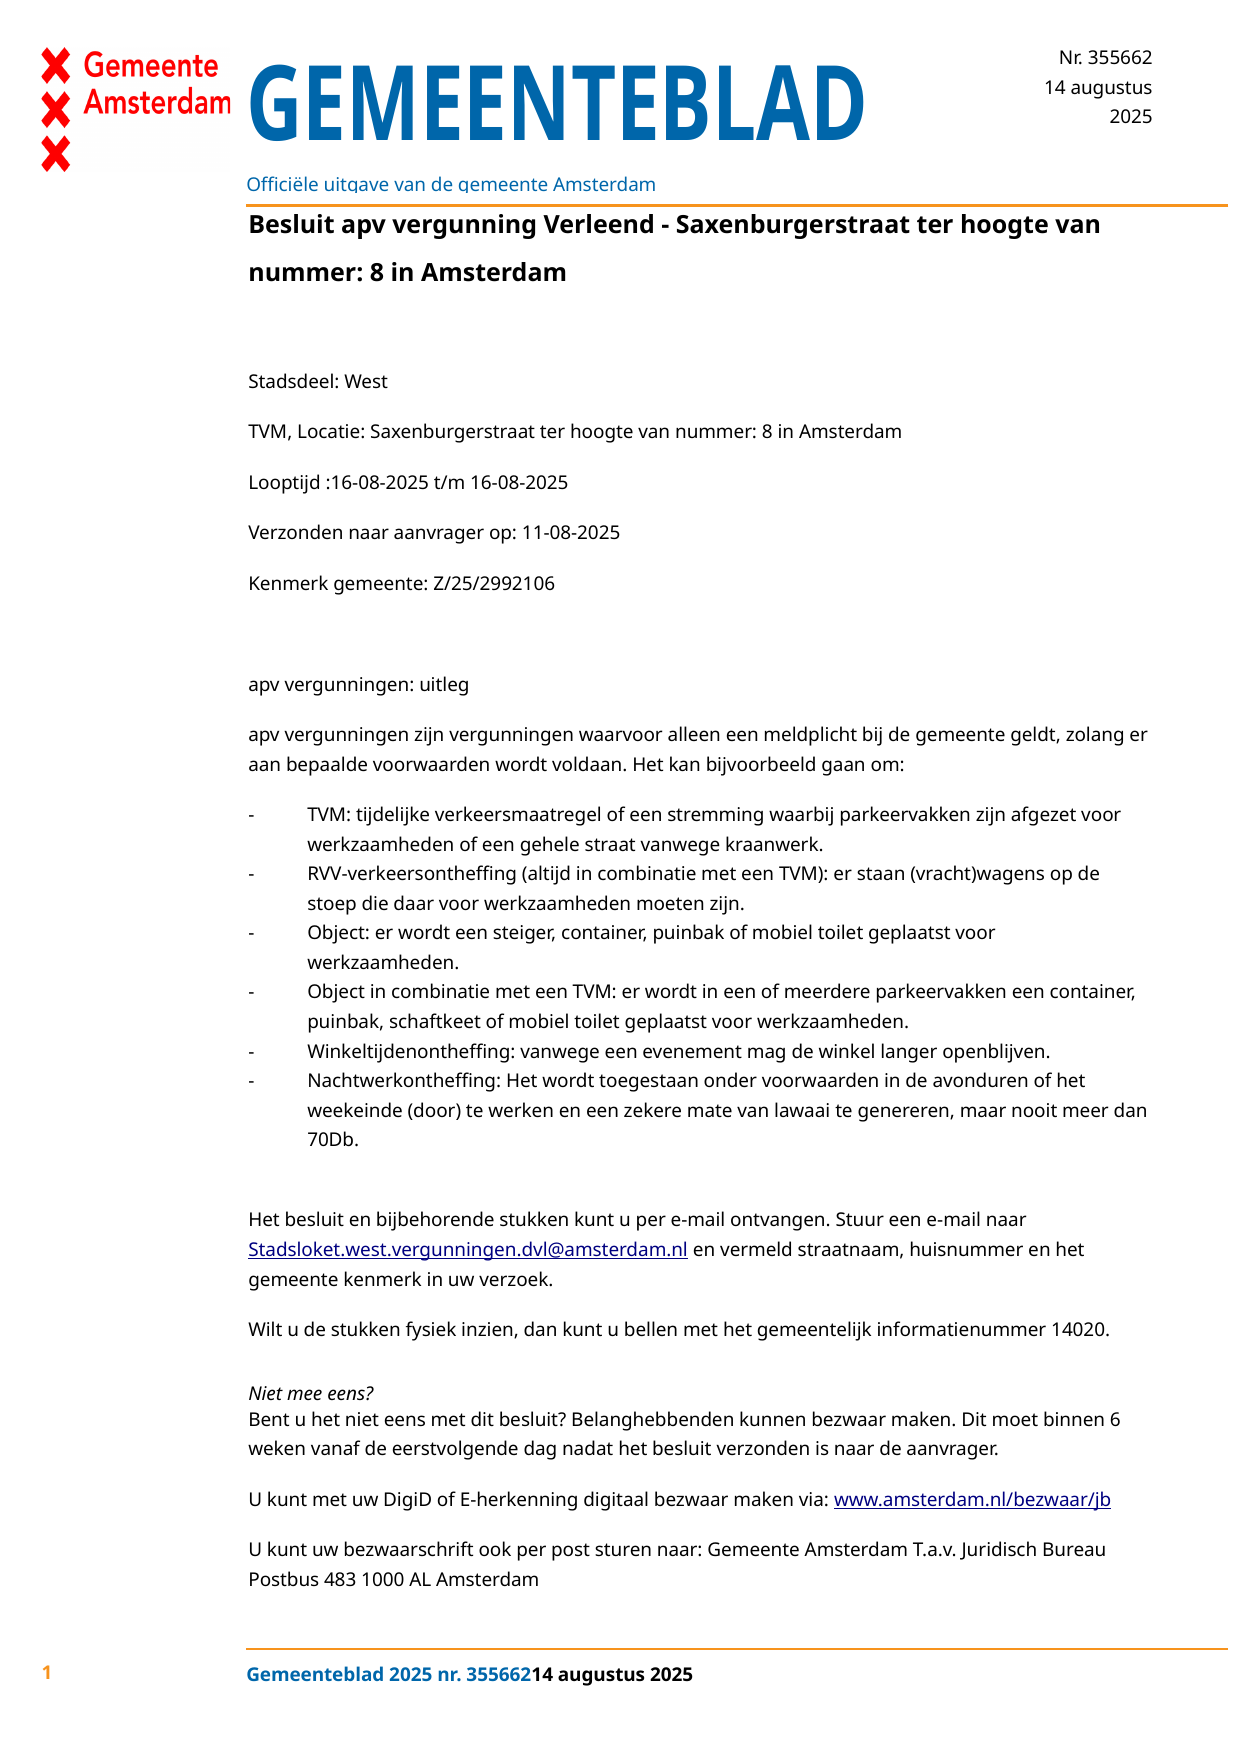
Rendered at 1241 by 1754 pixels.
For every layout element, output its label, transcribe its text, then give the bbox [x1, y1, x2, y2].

text Wilt u de stukken fysiek inzien, dan kunt u bellen met het gemeentelijk informatienummer 14020. [248, 1316, 1152, 1342]
text apv vergunningen: uitleg [248, 671, 1152, 697]
text Bent u het niet eens met dit besluit? Belanghebbenden kunnen bezwaar maken. Dit moet binnen 6 weken vanaf de eerstvolgende dag nadat het besluit verzonden is naar de aanvrager. [248, 1406, 1152, 1461]
text TVM, Locatie: Saxenburgerstraat ter hoogte van nummer: 8 in Amsterdam [248, 419, 1152, 444]
text apv vergunningen zijn vergunningen waarvoor alleen een meldplicht bij de gemeente geldt, zolang er aan bepaalde voorwaarden wordt voldaan. Het kan bijvoorbeeld gaan om: [248, 721, 1152, 777]
list Nachtwerkontheffing: Het wordt toegestaan onder voorwaarden in de avonduren of het weekeinde (door) te werken en een zekere mate van lawaai te genereren, maar nooit meer dan 70Db. [248, 1067, 1152, 1152]
list TVM: tijdelijke verkeersmaatregel of een stremming waarbij parkeervakken zijn afgezet voor werkzaamheden of een gehele straat vanwege kraanwerk. [248, 801, 1152, 857]
list Object: er wordt een steiger, container, puinbak of mobiel toilet geplaatst voor werkzaamheden. [248, 919, 1152, 975]
list Object in combinatie met een TVM: er wordt in een of meerdere parkeervakken een container, puinbak, schaftkeet of mobiel toilet geplaatst voor werkzaamheden. [248, 979, 1152, 1034]
text Verzonden naar aanvrager op: 11-08-2025 [248, 519, 1152, 545]
text Het besluit en bijbehorende stukken kunt u per e-mail ontvangen. Stuur een e-mail naar Stadsloket.west.vergunningen.dvl@amsterdam.nl en vermeld straatnaam, huisnummer en het gemeente kenmerk in uw verzoek. [248, 1207, 1152, 1292]
text Looptijd :16-08-2025 t/m 16-08-2025 [248, 469, 1152, 495]
list Winkeltijdenontheffing: vanwege een evenement mag de winkel langer openblijven. [248, 1038, 1152, 1064]
text Besluit apv vergunning Verleend - Saxenburgerstraat ter hoogte van nummer: 8 in Amsterdam [248, 207, 1152, 288]
picture [41, 47, 231, 172]
text Kenmerk gemeente: Z/25/2992106 [248, 570, 1152, 596]
text Niet mee eens? [248, 1380, 1152, 1406]
list RVV-verkeersontheffing (altijd in combinatie met een TVM): er staan (vracht)wagens op de stoep die daar voor werkzaamheden moeten zijn. [248, 860, 1152, 916]
text Stadsdeel: West [248, 368, 1152, 394]
text U kunt uw bezwaarschrift ook per post sturen naar: Gemeente Amsterdam T.a.v. Juridisch Bureau Postbus 483 1000 AL Amsterdam [248, 1536, 1152, 1592]
text U kunt met uw DigiD of E-herkenning digitaal bezwaar maken via: www.amsterdam.nl/bezwaar/jb [248, 1486, 1152, 1512]
